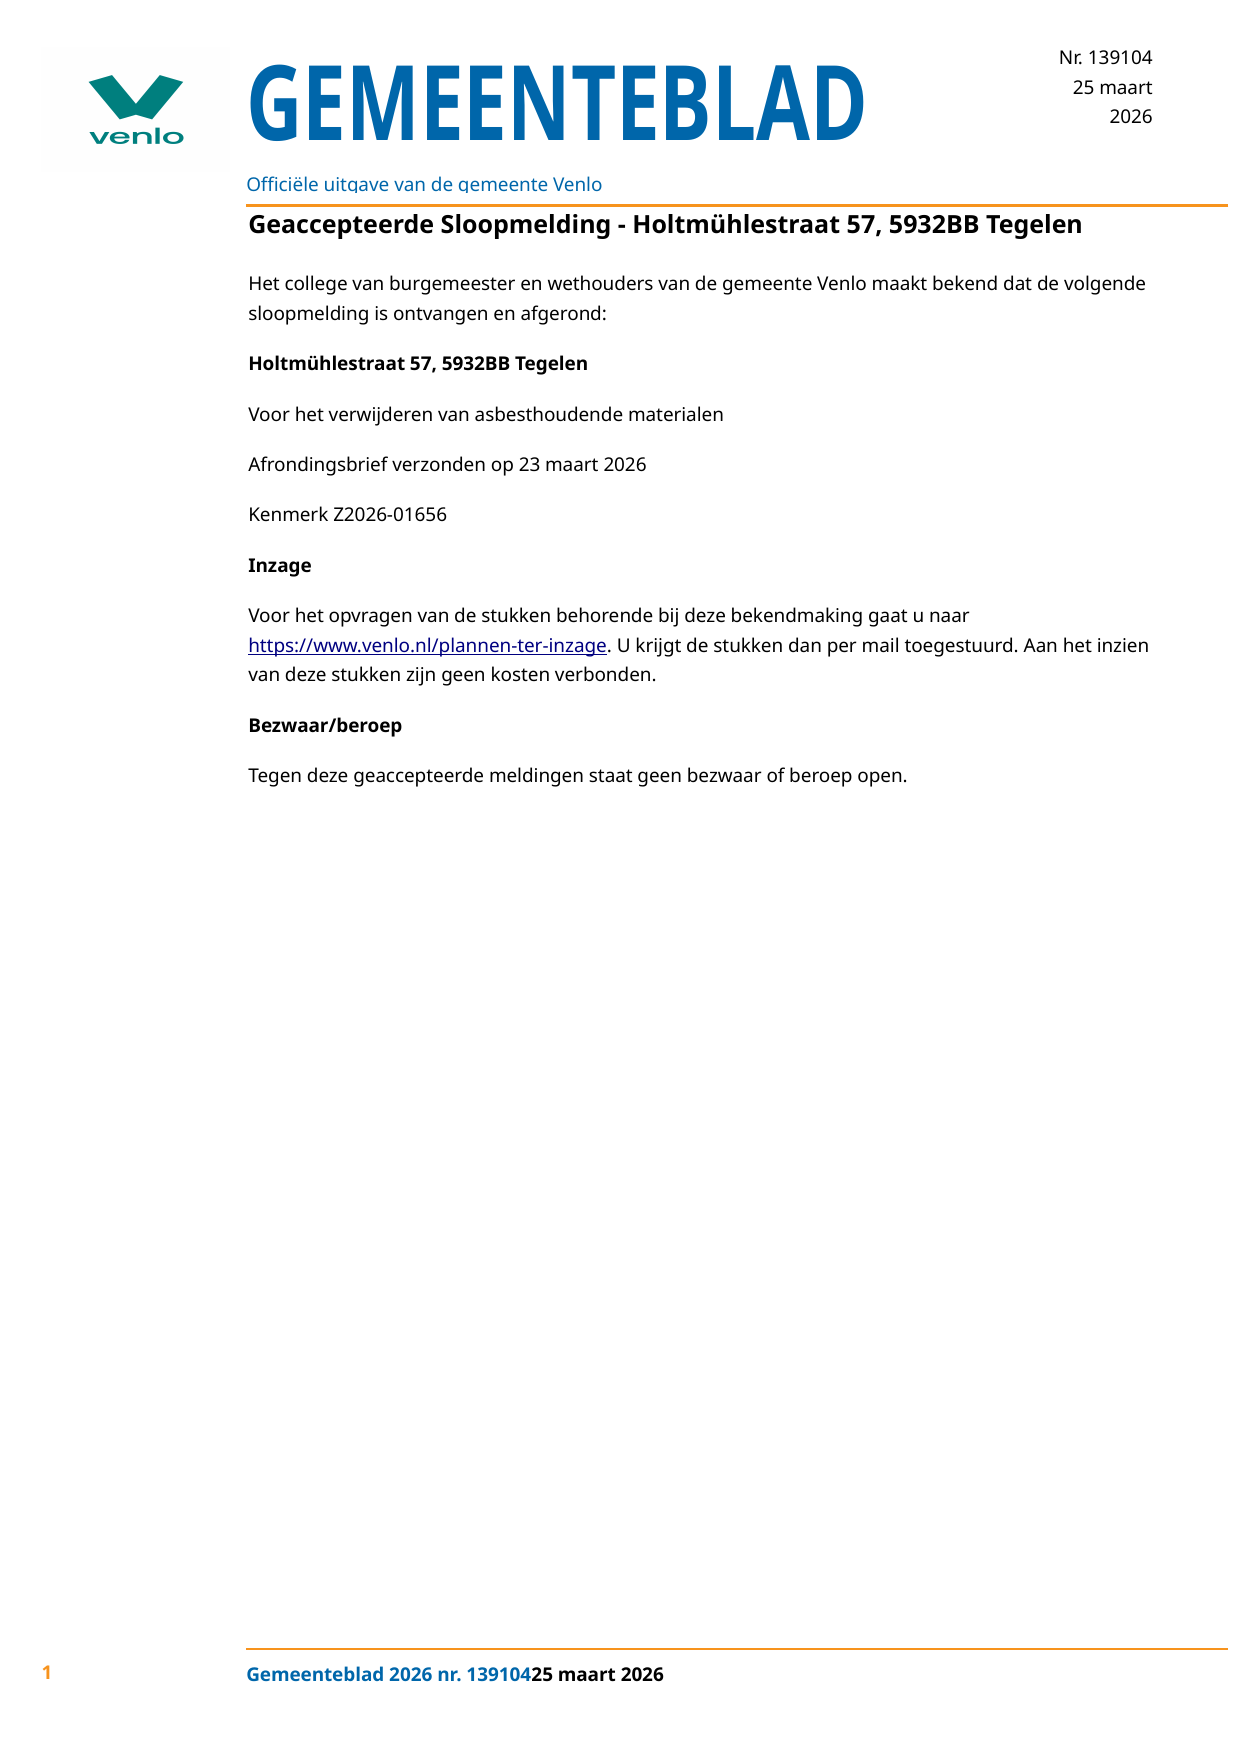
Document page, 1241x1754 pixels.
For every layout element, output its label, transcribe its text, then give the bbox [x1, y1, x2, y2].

text Kenmerk Z2026-01656 [248, 502, 1152, 527]
text Voor het opvragen van de stukken behorende bij deze bekendmaking gaat u naar https://www.venlo.nl/plannen-ter-inzage. U krijgt de stukken dan per mail toegestuurd. Aan het inzien van deze stukken zijn geen kosten verbonden. [248, 602, 1152, 687]
text Tegen deze geaccepteerde meldingen staat geen bezwaar of beroep open. [248, 762, 1152, 788]
text Geaccepteerde Sloopmelding - Holtmühlestraat 57, 5932BB Tegelen [248, 207, 1152, 241]
text Afrondingsbrief verzonden op 23 maart 2026 [248, 451, 1152, 477]
text Het college van burgemeester en wethouders van de gemeente Venlo maakt bekend dat de volgende sloopmelding is ontvangen en afgerond: [248, 270, 1152, 326]
text Bezwaar/beroep [248, 712, 1152, 738]
text Holtmühlestraat 57, 5932BB Tegelen [248, 350, 1152, 376]
picture [41, 47, 231, 172]
text Voor het verwijderen van asbesthoudende materialen [248, 401, 1152, 426]
text Inzage [248, 552, 1152, 578]
